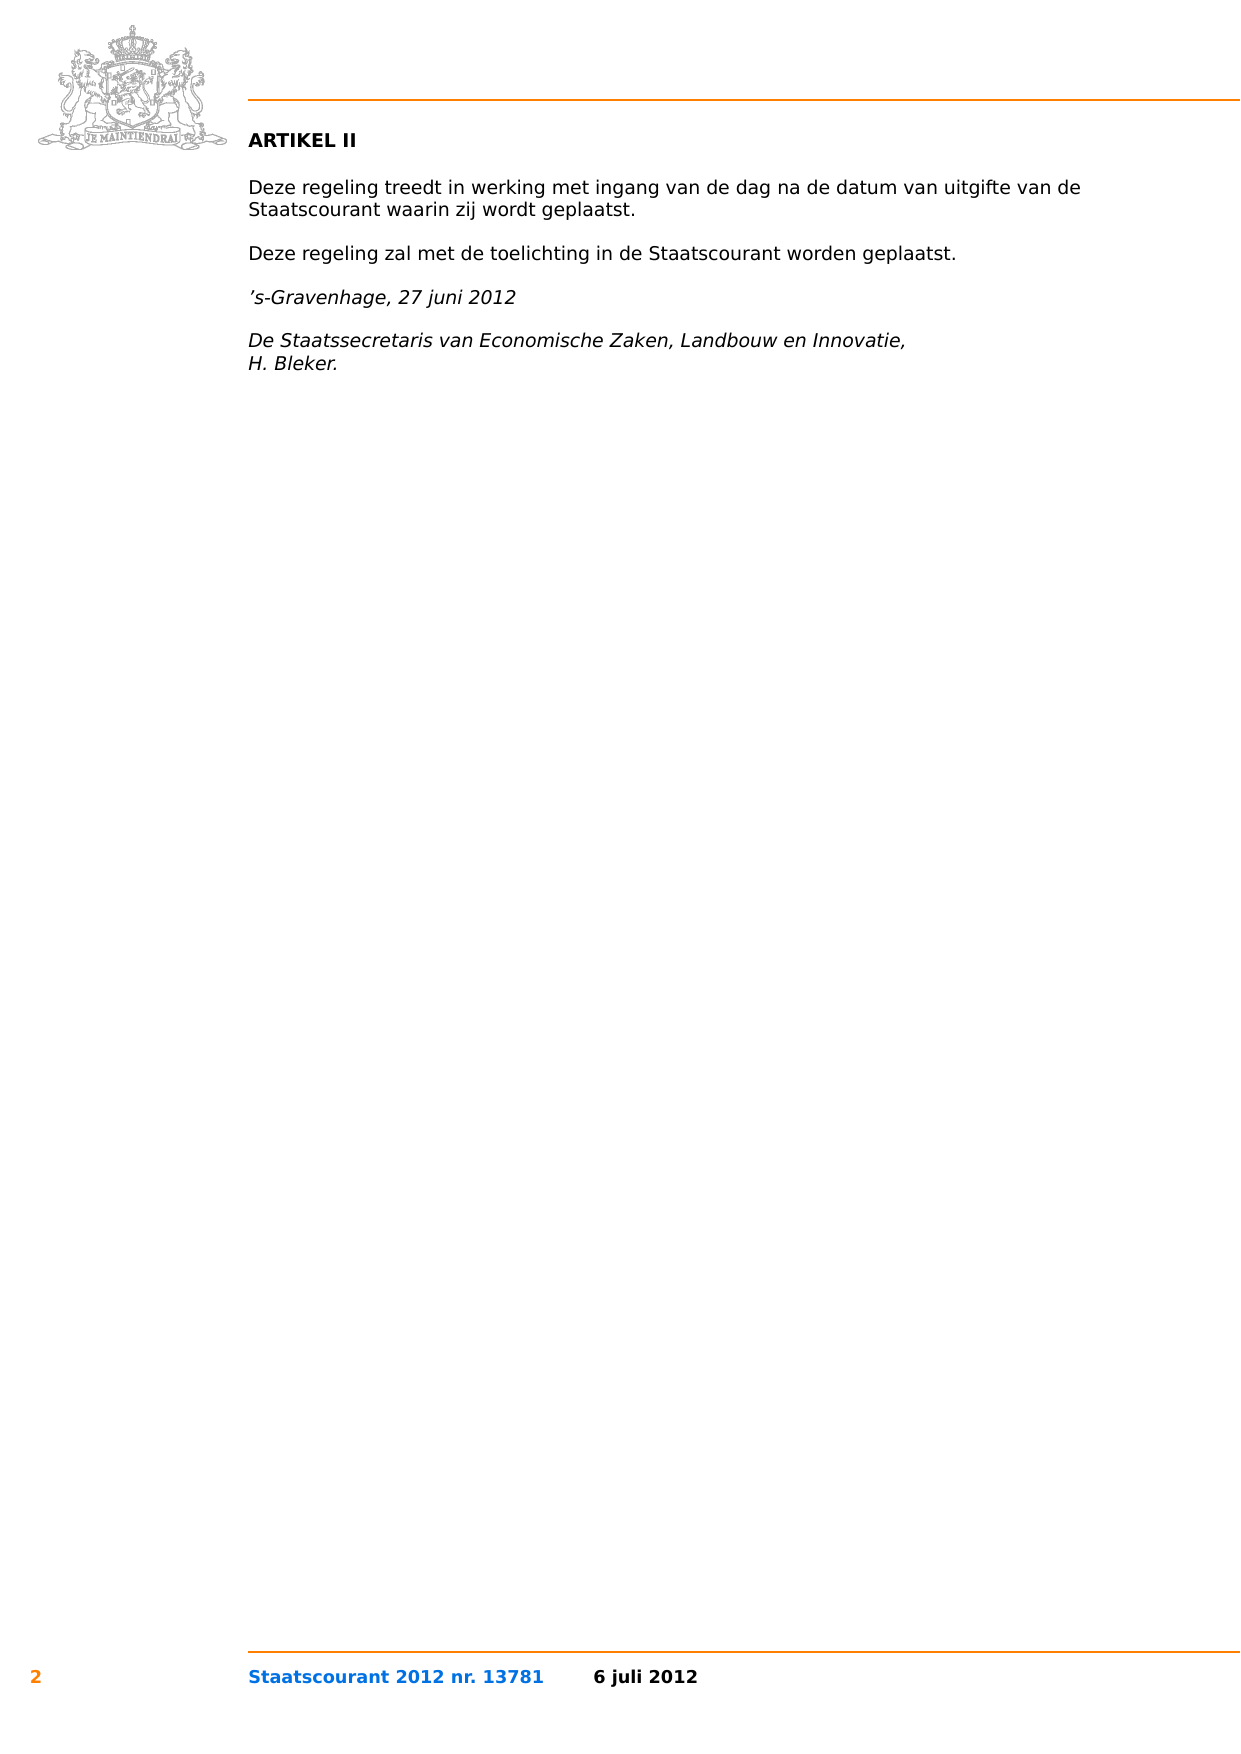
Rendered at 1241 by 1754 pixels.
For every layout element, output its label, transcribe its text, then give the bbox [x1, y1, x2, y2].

text Deze regeling treedt in werking met ingang van de dag na de datum van uitgifte van de Staatscourant waarin zij wordt geplaatst. [248, 177, 1163, 221]
text De Staatssecretaris van Economische Zaken, Landbouw en Innovatie, H. Bleker. [248, 330, 1163, 374]
text Deze regeling zal met de toelichting in de Staatscourant worden geplaatst. [248, 243, 1163, 265]
subtitle ARTIKEL II [248, 130, 1163, 152]
picture [38, 25, 227, 150]
text ’s-Gravenhage, 27 juni 2012 [248, 287, 1163, 308]
